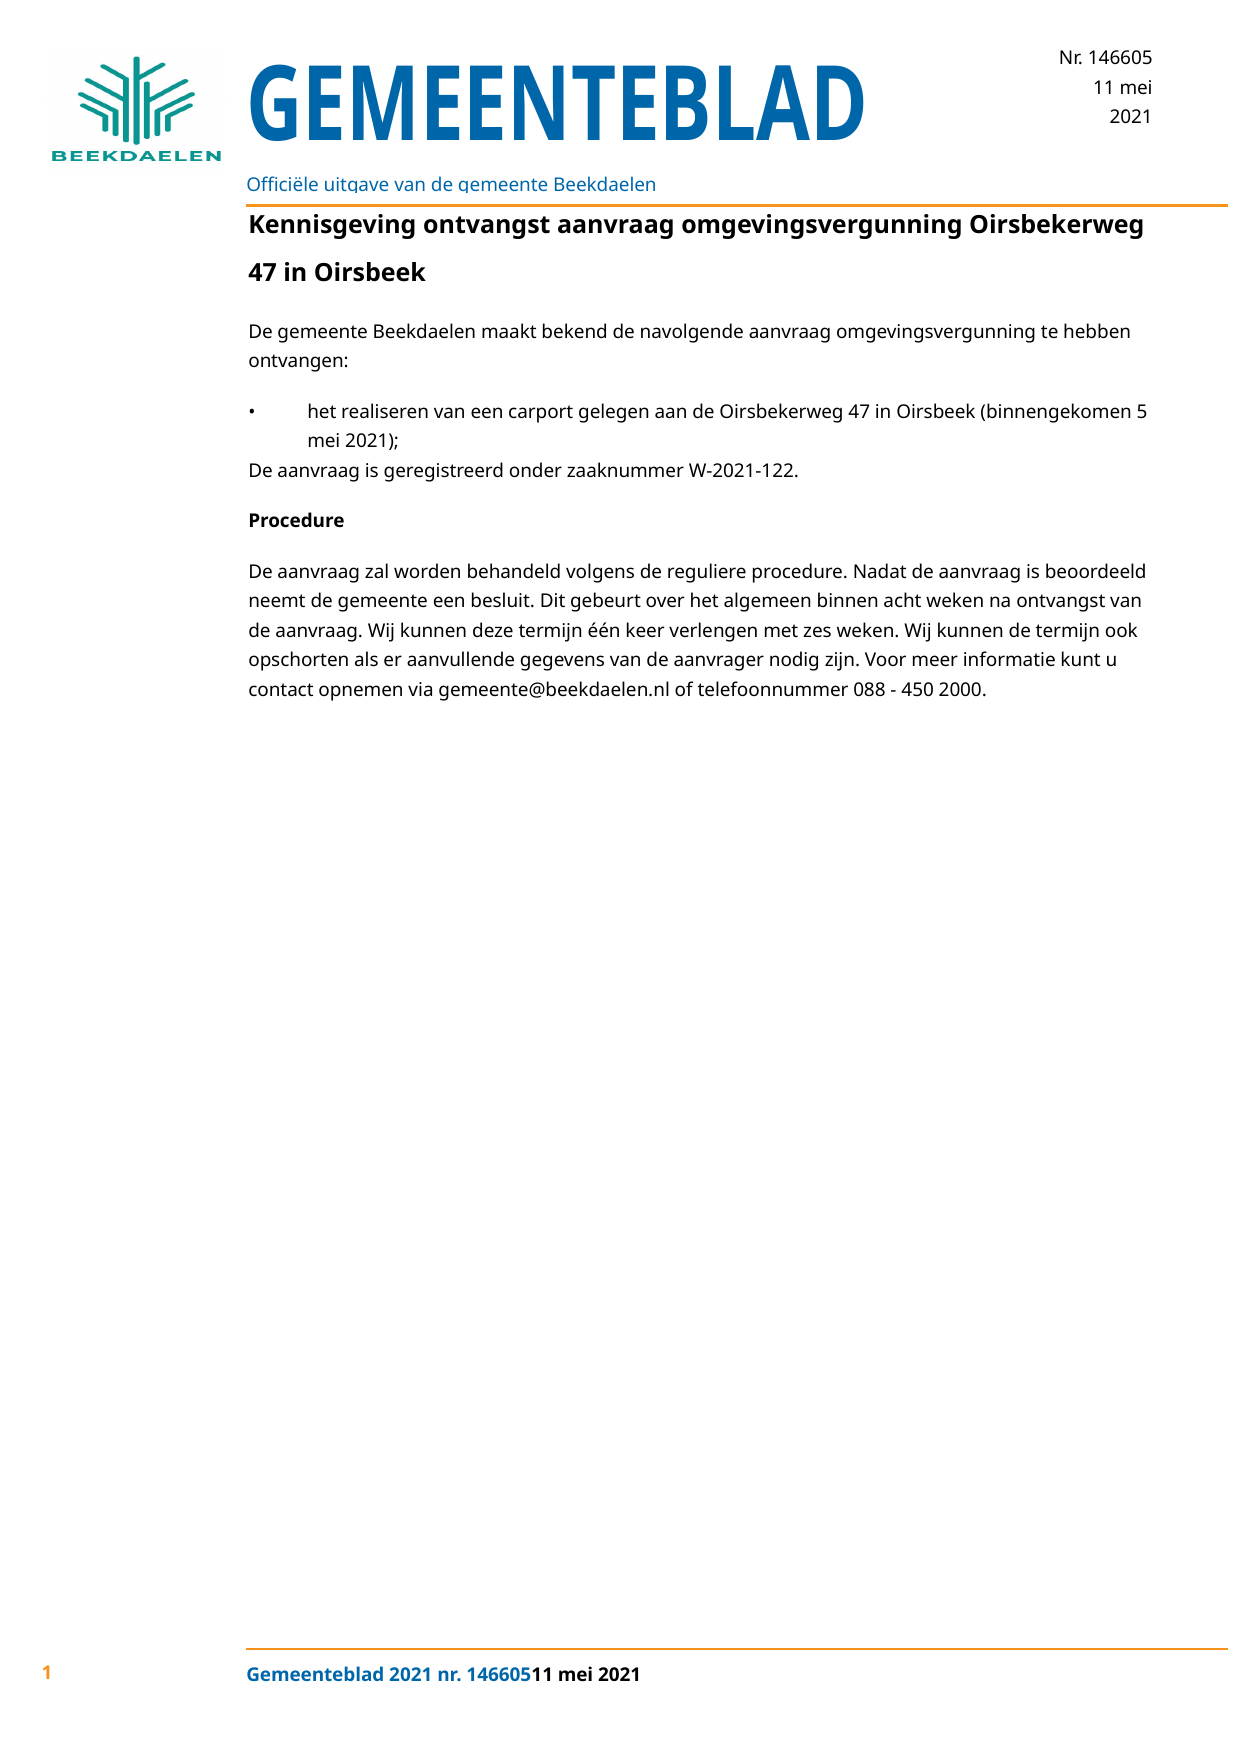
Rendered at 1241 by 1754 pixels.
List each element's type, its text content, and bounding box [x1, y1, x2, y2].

text Kennisgeving ontvangst aanvraag omgevingsvergunning Oirsbekerweg 47 in Oirsbeek [248, 207, 1152, 288]
text De gemeente Beekdaelen maakt bekend de navolgende aanvraag omgevingsvergunning te hebben ontvangen: [248, 318, 1152, 373]
text De aanvraag zal worden behandeld volgens de reguliere procedure. Nadat de aanvraag is beoordeeld neemt de gemeente een besluit. Dit gebeurt over het algemeen binnen acht weken na ontvangst van de aanvraag. Wij kunnen deze termijn één keer verlengen met zes weken. Wij kunnen de termijn ook opschorten als er aanvullende gegevens van de aanvrager nodig zijn. Voor meer informatie kunt u contact opnemen via gemeente@beekdaelen.nl of telefoonnummer 088 - 450 2000. [248, 558, 1152, 702]
list het realiseren van een carport gelegen aan de Oirsbekerweg 47 in Oirsbeek (binnengekomen 5 mei 2021); [248, 398, 1152, 453]
text De aanvraag is geregistreerd onder zaaknummer W-2021-122. [248, 457, 1152, 483]
text Procedure [248, 507, 1152, 533]
picture [41, 47, 231, 172]
